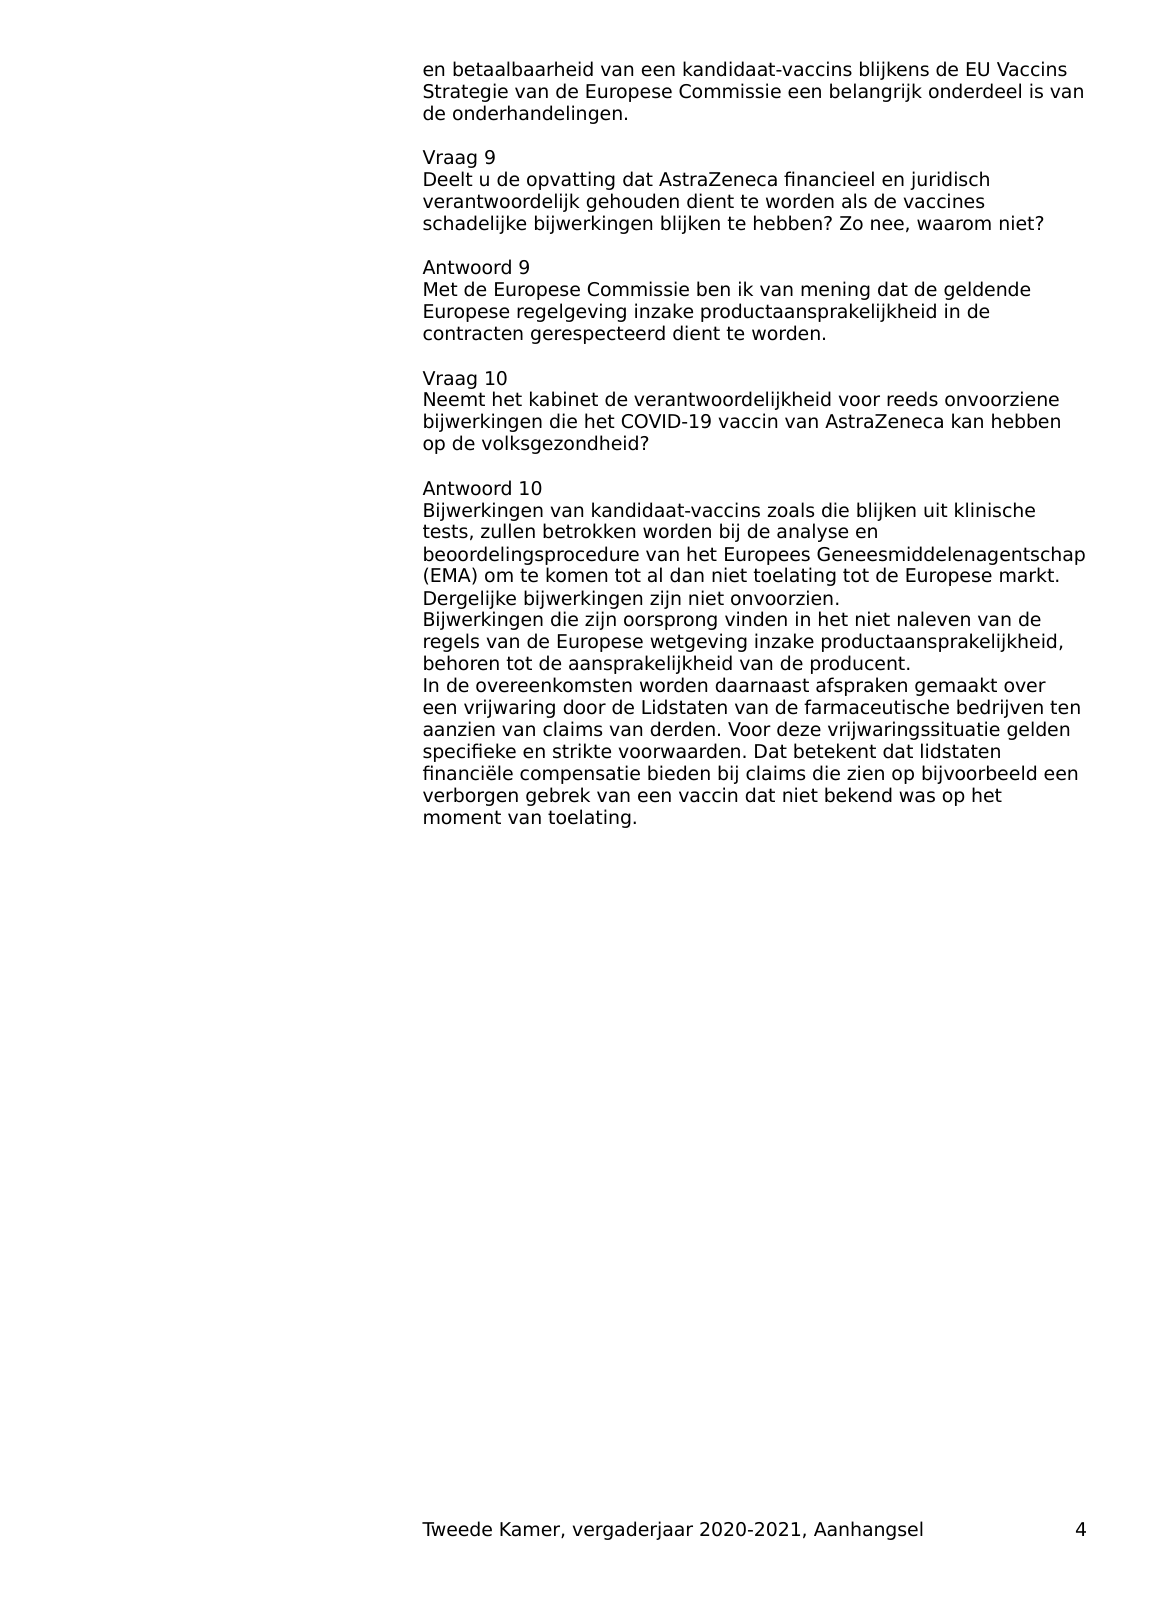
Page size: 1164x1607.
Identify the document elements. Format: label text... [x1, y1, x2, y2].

text Vraag 9 [422, 147, 1087, 169]
text Met de Europese Commissie ben ik van mening dat de geldende Europese regelgeving inzake productaansprakelijkheid in de contracten gerespecteerd dient te worden. [422, 279, 1087, 345]
text Vraag 10 [422, 367, 1087, 389]
text In de overeenkomsten worden daarnaast afspraken gemaakt over een vrijwaring door de Lidstaten van de farmaceutische bedrijven ten aanzien van claims van derden. Voor deze vrijwaringssituatie gelden specifieke en strikte voorwaarden. Dat betekent dat lidstaten financiële compensatie bieden bij claims die zien op bijvoorbeeld een verborgen gebrek van een vaccin dat niet bekend was op het moment van toelating. [422, 675, 1087, 829]
text Bijwerkingen die zijn oorsprong vinden in het niet naleven van de regels van de Europese wetgeving inzake productaansprakelijkheid, behoren tot de aansprakelijkheid van de producent. [422, 609, 1087, 675]
text Deelt u de opvatting dat AstraZeneca financieel en juridisch verantwoordelijk gehouden dient te worden als de vaccines schadelijke bijwerkingen blijken te hebben? Zo nee, waarom niet? [422, 169, 1087, 235]
text en betaalbaarheid van een kandidaat-vaccins blijkens de EU Vaccins Strategie van de Europese Commissie een belangrijk onderdeel is van de onderhandelingen. [422, 59, 1087, 125]
text Neemt het kabinet de verantwoordelijkheid voor reeds onvoorziene bijwerkingen die het COVID-19 vaccin van AstraZeneca kan hebben op de volksgezondheid? [422, 389, 1087, 455]
text Antwoord 9 [422, 257, 1087, 279]
text Bijwerkingen van kandidaat-vaccins zoals die blijken uit klinische tests, zullen betrokken worden bij de analyse en beoordelingsprocedure van het Europees Geneesmiddelenagentschap (EMA) om te komen tot al dan niet toelating tot de Europese markt. Dergelijke bijwerkingen zijn niet onvoorzien. [422, 499, 1087, 609]
text Antwoord 10 [422, 477, 1087, 499]
